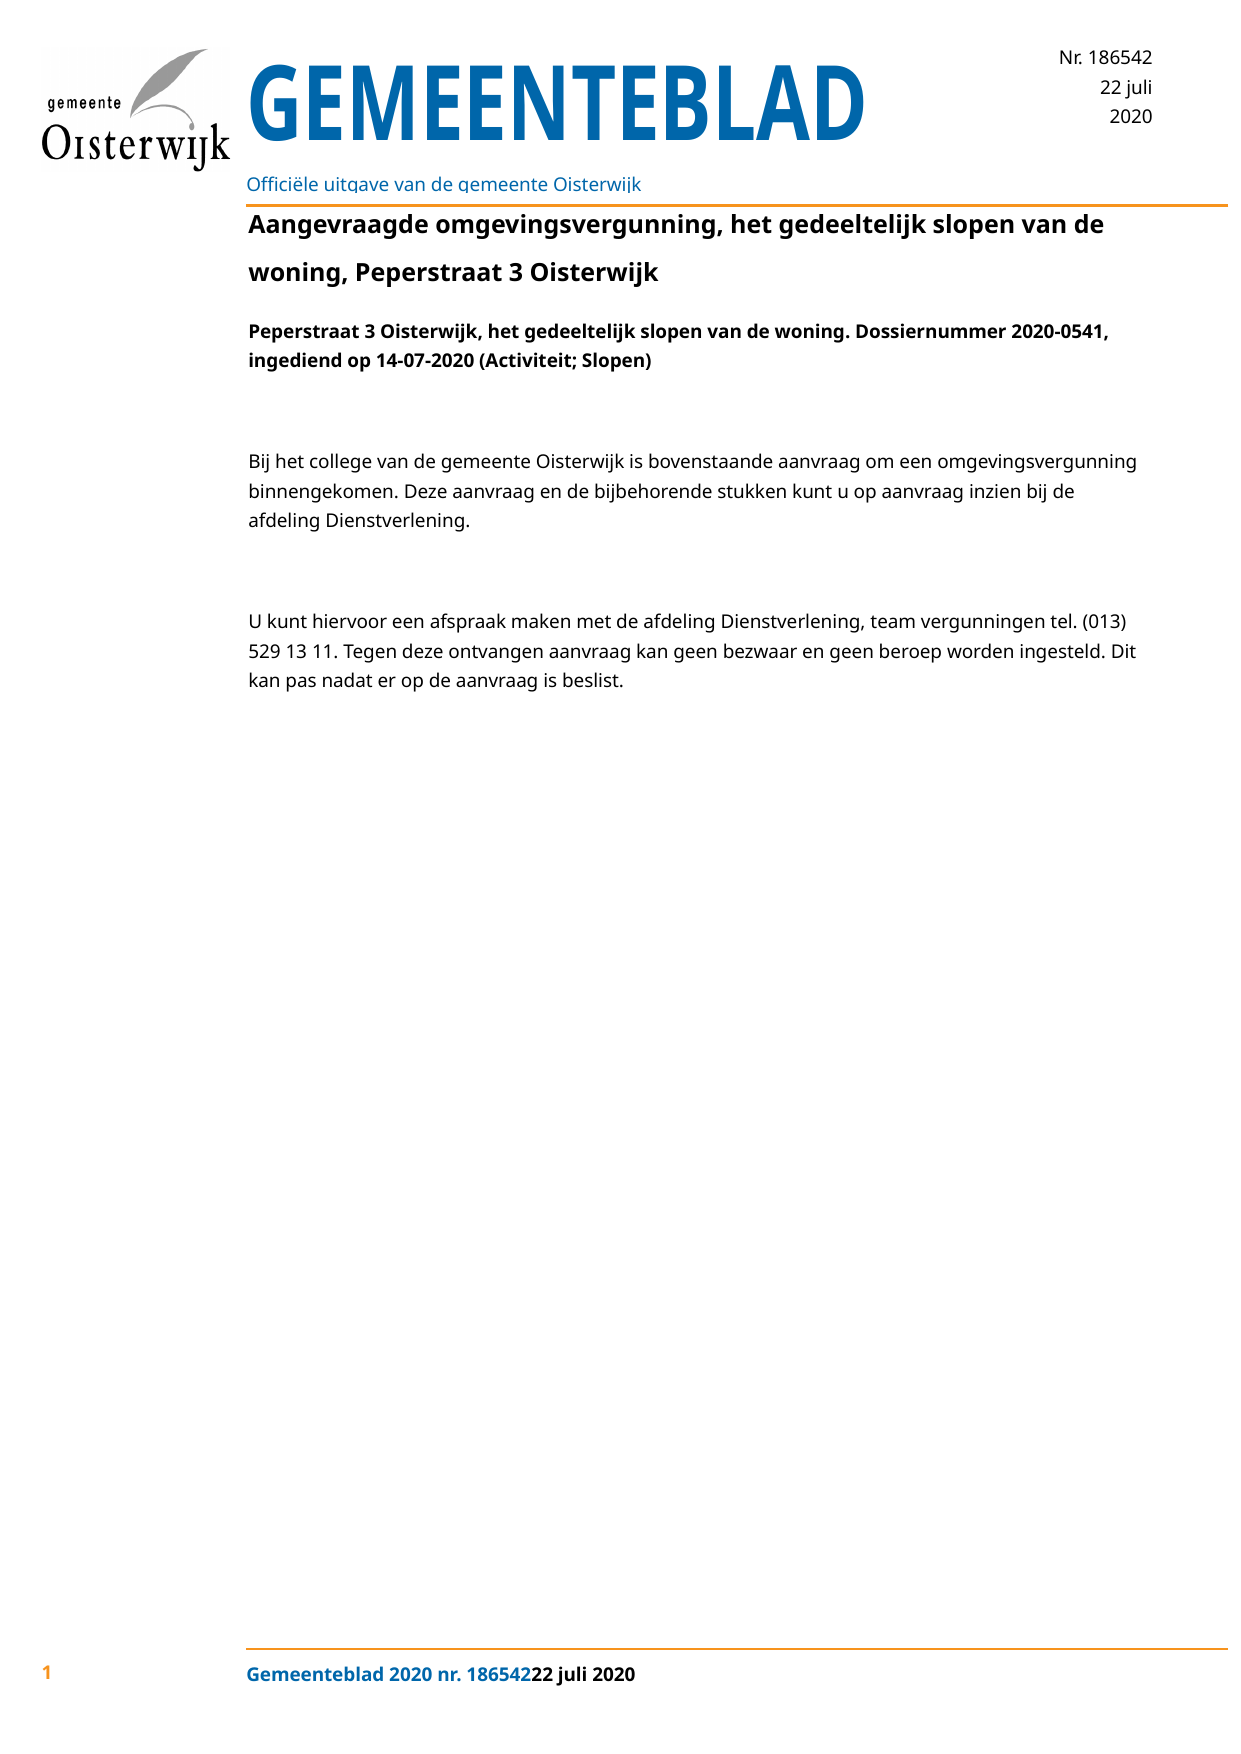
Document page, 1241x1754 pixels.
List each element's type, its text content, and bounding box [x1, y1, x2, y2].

text Aangevraagde omgevingsvergunning, het gedeeltelijk slopen van de woning, Peperstraat 3 Oisterwijk [248, 207, 1152, 288]
text U kunt hiervoor een afspraak maken met de afdeling Dienstverlening, team vergunningen tel. (013) 529 13 11. Tegen deze ontvangen aanvraag kan geen bezwaar en geen beroep worden ingesteld. Dit kan pas nadat er op de aanvraag is beslist. [248, 608, 1152, 693]
text Peperstraat 3 Oisterwijk, het gedeeltelijk slopen van de woning. Dossiernummer 2020-0541, ingediend op 14-07-2020 (Activiteit; Slopen) [248, 318, 1152, 373]
picture [41, 47, 231, 172]
text Bij het college van de gemeente Oisterwijk is bovenstaande aanvraag om een omgevingsvergunning binnengekomen. Deze aanvraag en de bijbehorende stukken kunt u op aanvraag inzien bij de afdeling Dienstverlening. [248, 448, 1152, 533]
